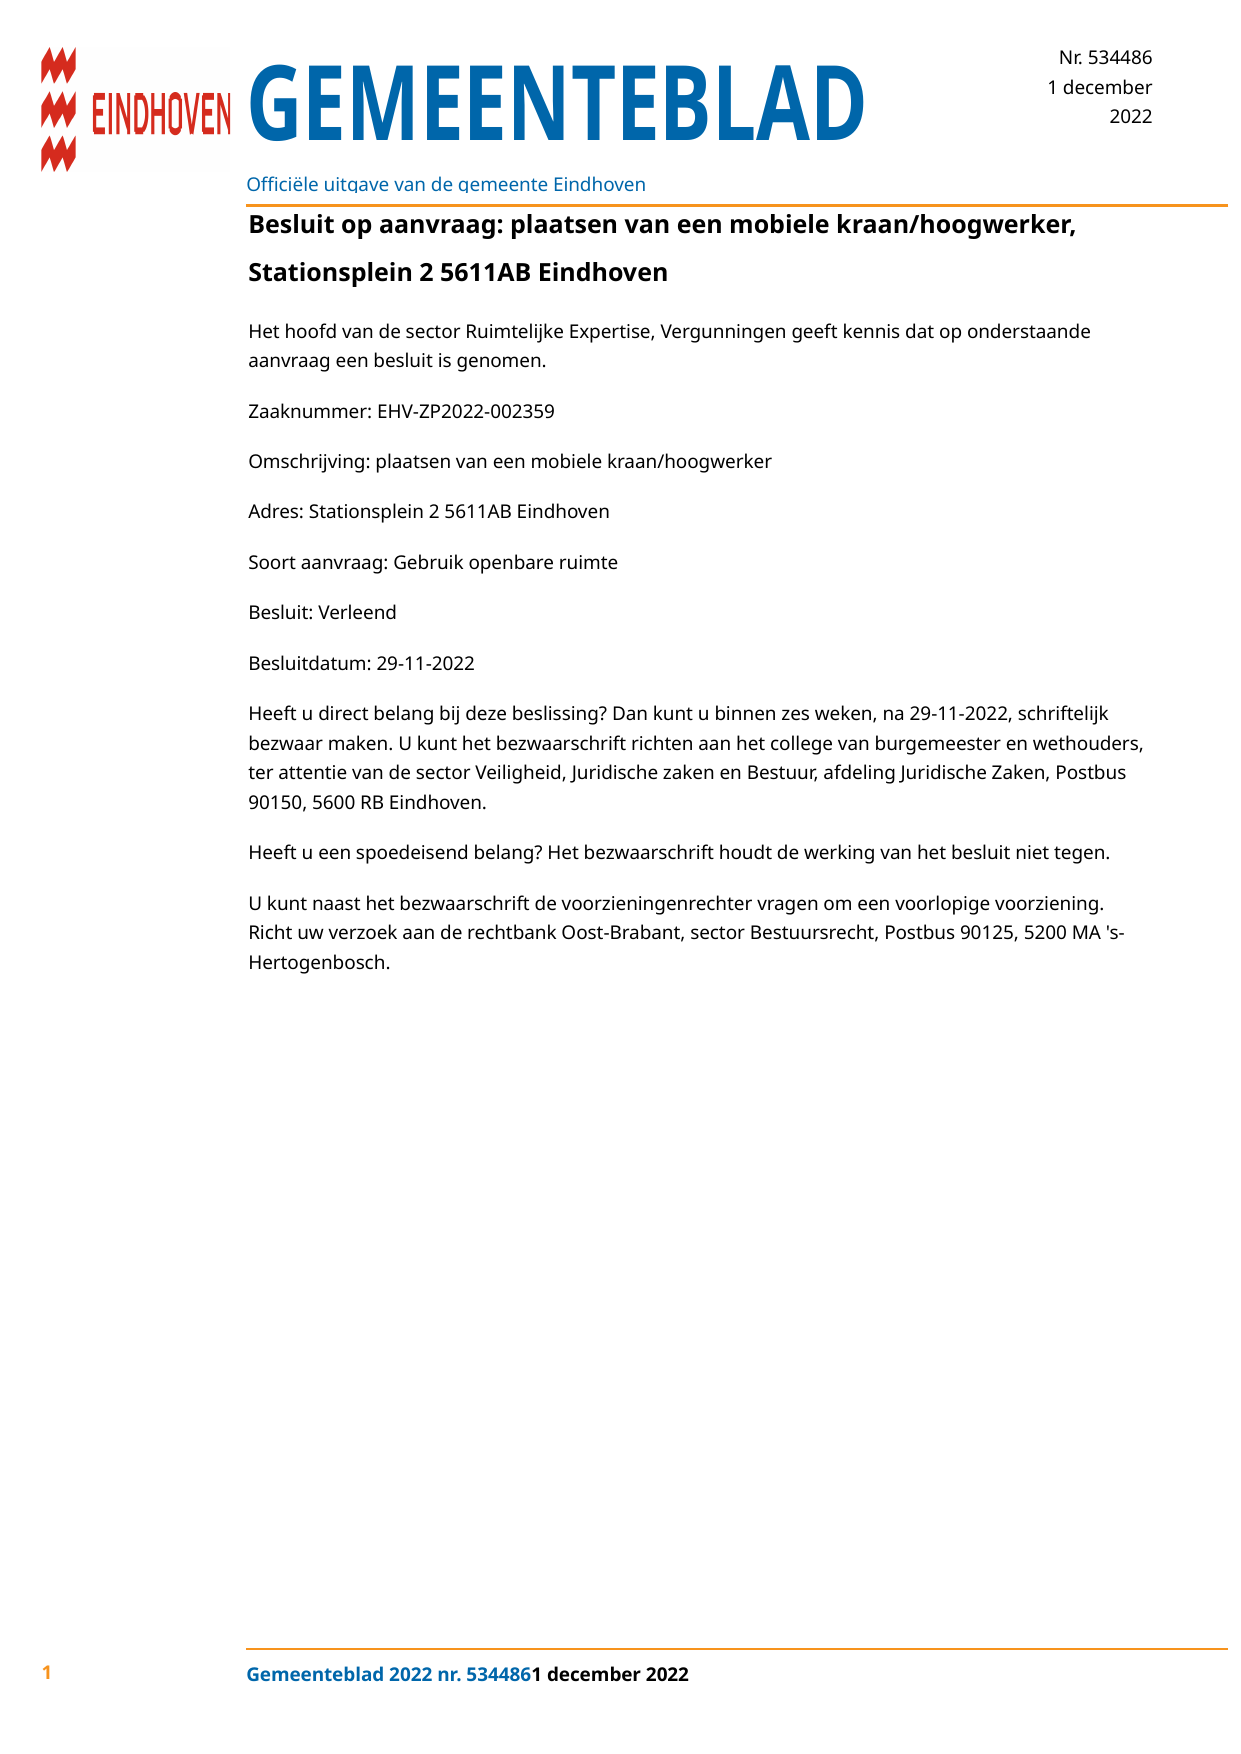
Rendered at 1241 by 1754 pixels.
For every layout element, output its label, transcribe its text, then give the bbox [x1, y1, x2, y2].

text Het hoofd van de sector Ruimtelijke Expertise, Vergunningen geeft kennis dat op onderstaande aanvraag een besluit is genomen. [248, 318, 1152, 373]
text U kunt naast het bezwaarschrift de voorzieningenrechter vragen om een voorlopige voorziening. Richt uw verzoek aan de rechtbank Oost-Brabant, sector Bestuursrecht, Postbus 90125, 5200 MA 's-Hertogenbosch. [248, 890, 1152, 975]
text Heeft u een spoedeisend belang? Het bezwaarschrift houdt de werking van het besluit niet tegen. [248, 839, 1152, 865]
text Heeft u direct belang bij deze beslissing? Dan kunt u binnen zes weken, na 29-11-2022, schriftelijk bezwaar maken. U kunt het bezwaarschrift richten aan het college van burgemeester en wethouders, ter attentie van de sector Veiligheid, Juridische zaken en Bestuur, afdeling Juridische Zaken, Postbus 90150, 5600 RB Eindhoven. [248, 700, 1152, 815]
text Omschrijving: plaatsen van een mobiele kraan/hoogwerker [248, 448, 1152, 474]
text Soort aanvraag: Gebruik openbare ruimte [248, 549, 1152, 575]
text Besluit op aanvraag: plaatsen van een mobiele kraan/hoogwerker, Stationsplein 2 5611AB Eindhoven [248, 207, 1152, 288]
text Besluit: Verleend [248, 599, 1152, 625]
text Zaaknummer: EHV-ZP2022-002359 [248, 398, 1152, 424]
text Adres: Stationsplein 2 5611AB Eindhoven [248, 499, 1152, 524]
text Besluitdatum: 29-11-2022 [248, 650, 1152, 676]
picture [41, 47, 231, 172]
